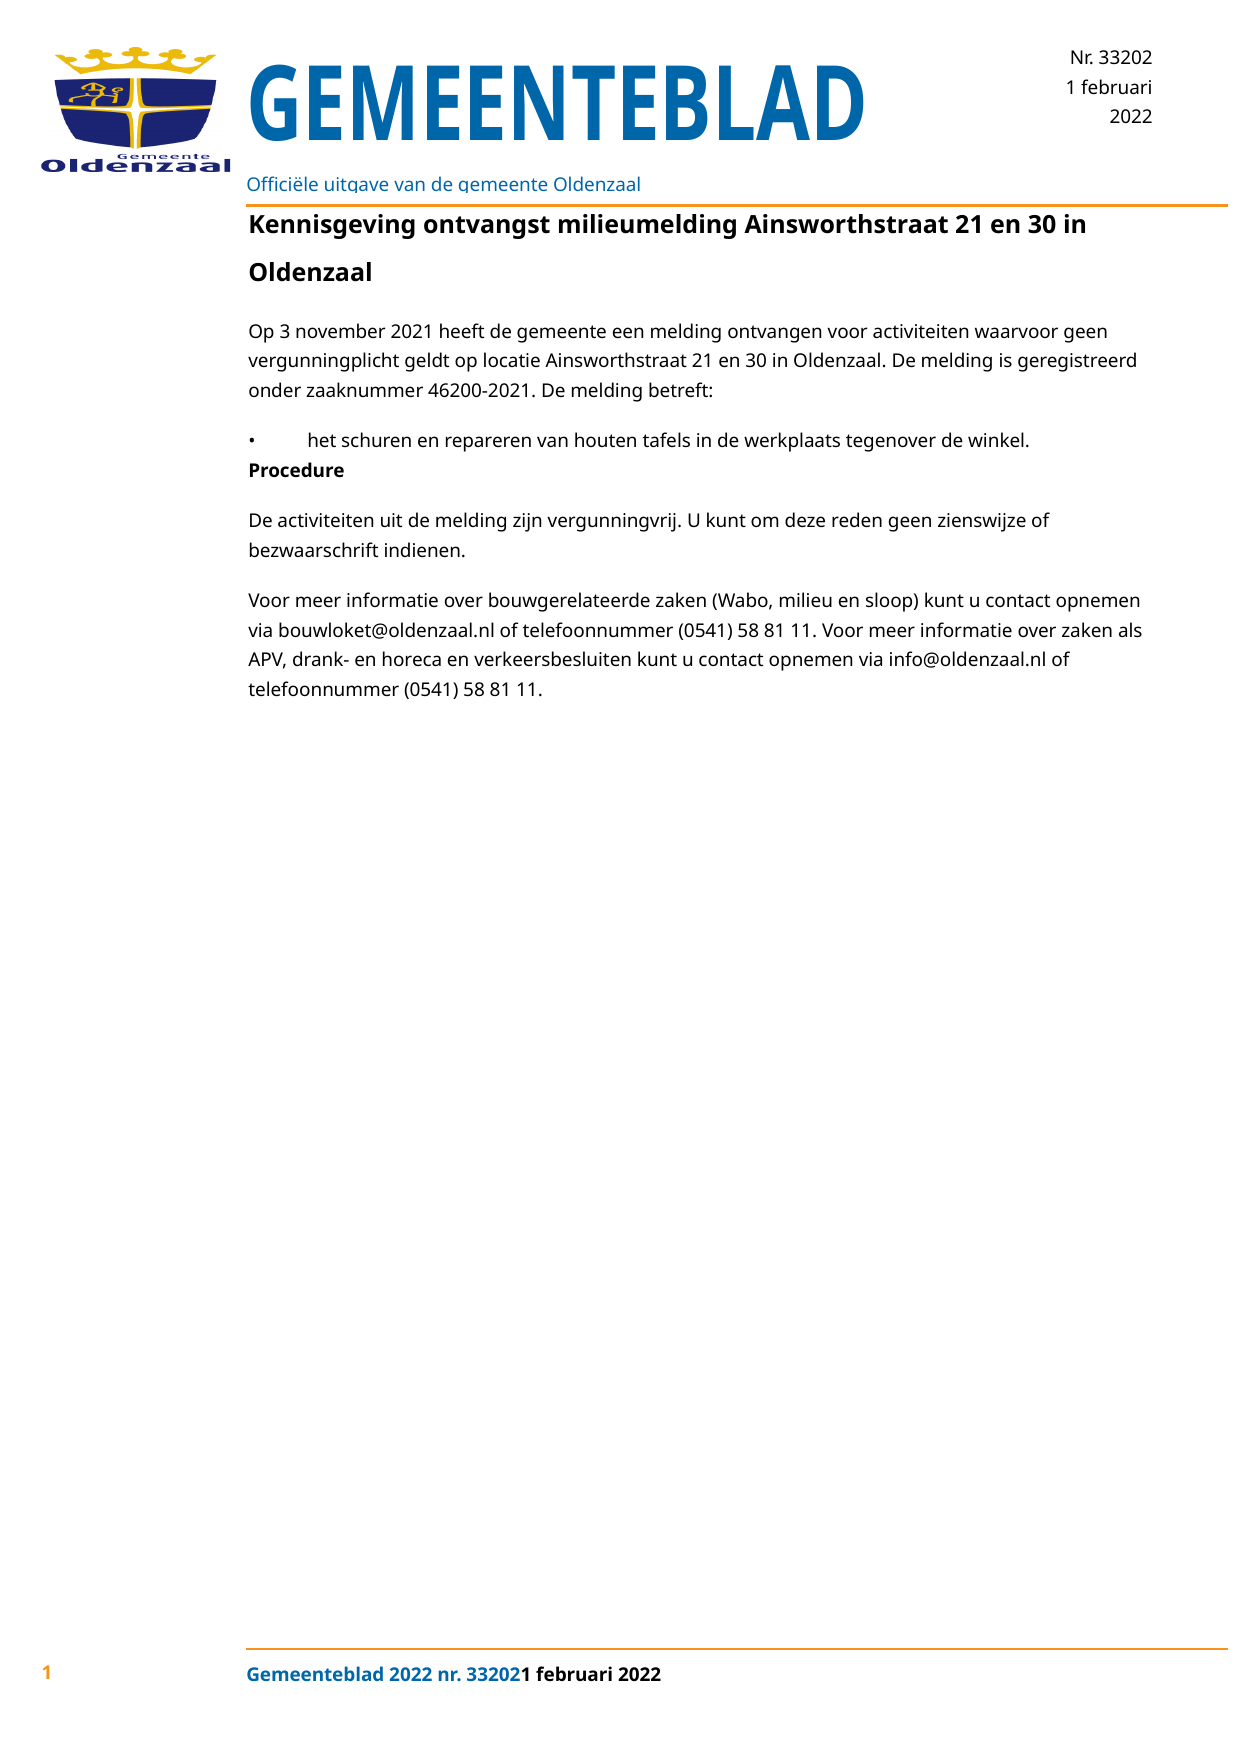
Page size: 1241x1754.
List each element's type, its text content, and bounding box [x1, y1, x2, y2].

text Voor meer informatie over bouwgerelateerde zaken (Wabo, milieu en sloop) kunt u contact opnemen via bouwloket@oldenzaal.nl of telefoonnummer (0541) 58 81 11. Voor meer informatie over zaken als APV, drank- en horeca en verkeersbesluiten kunt u contact opnemen via info@oldenzaal.nl of telefoonnummer (0541) 58 81 11. [248, 587, 1152, 702]
text Procedure [248, 457, 1152, 483]
text Op 3 november 2021 heeft de gemeente een melding ontvangen voor activiteiten waarvoor geen vergunningplicht geldt op locatie Ainsworthstraat 21 en 30 in Oldenzaal. De melding is geregistreerd onder zaaknummer 46200-2021. De melding betreft: [248, 318, 1152, 403]
picture [41, 47, 231, 172]
text Kennisgeving ontvangst milieumelding Ainsworthstraat 21 en 30 in Oldenzaal [248, 207, 1152, 288]
text De activiteiten uit de melding zijn vergunningvrij. U kunt om deze reden geen zienswijze of bezwaarschrift indienen. [248, 507, 1152, 563]
list het schuren en repareren van houten tafels in de werkplaats tegenover de winkel. [248, 427, 1152, 453]
